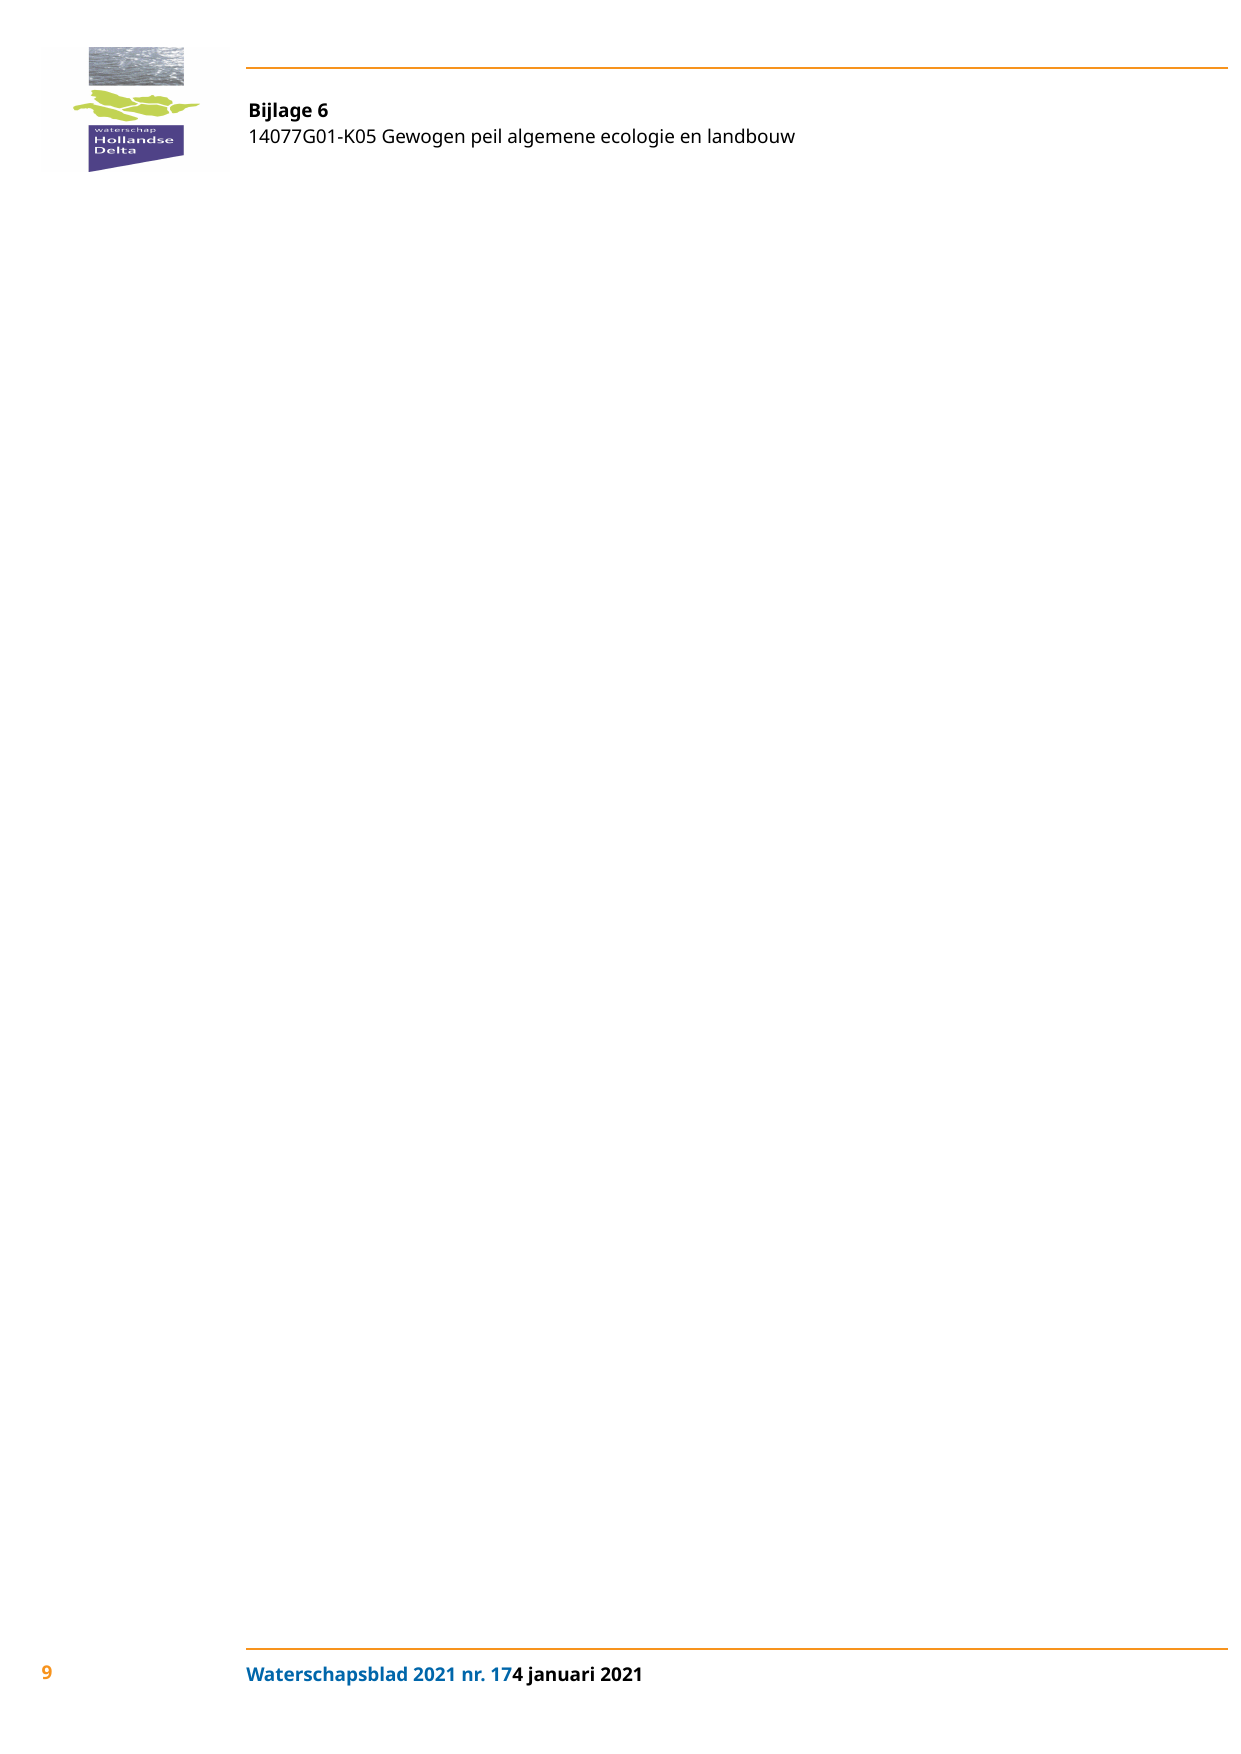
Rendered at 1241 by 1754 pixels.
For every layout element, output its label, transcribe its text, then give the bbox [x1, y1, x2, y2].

picture [41, 47, 231, 172]
text 14077G01-K05 Gewogen peil algemene ecologie en landbouw [248, 123, 1152, 149]
text Bijlage 6 [248, 95, 1152, 123]
